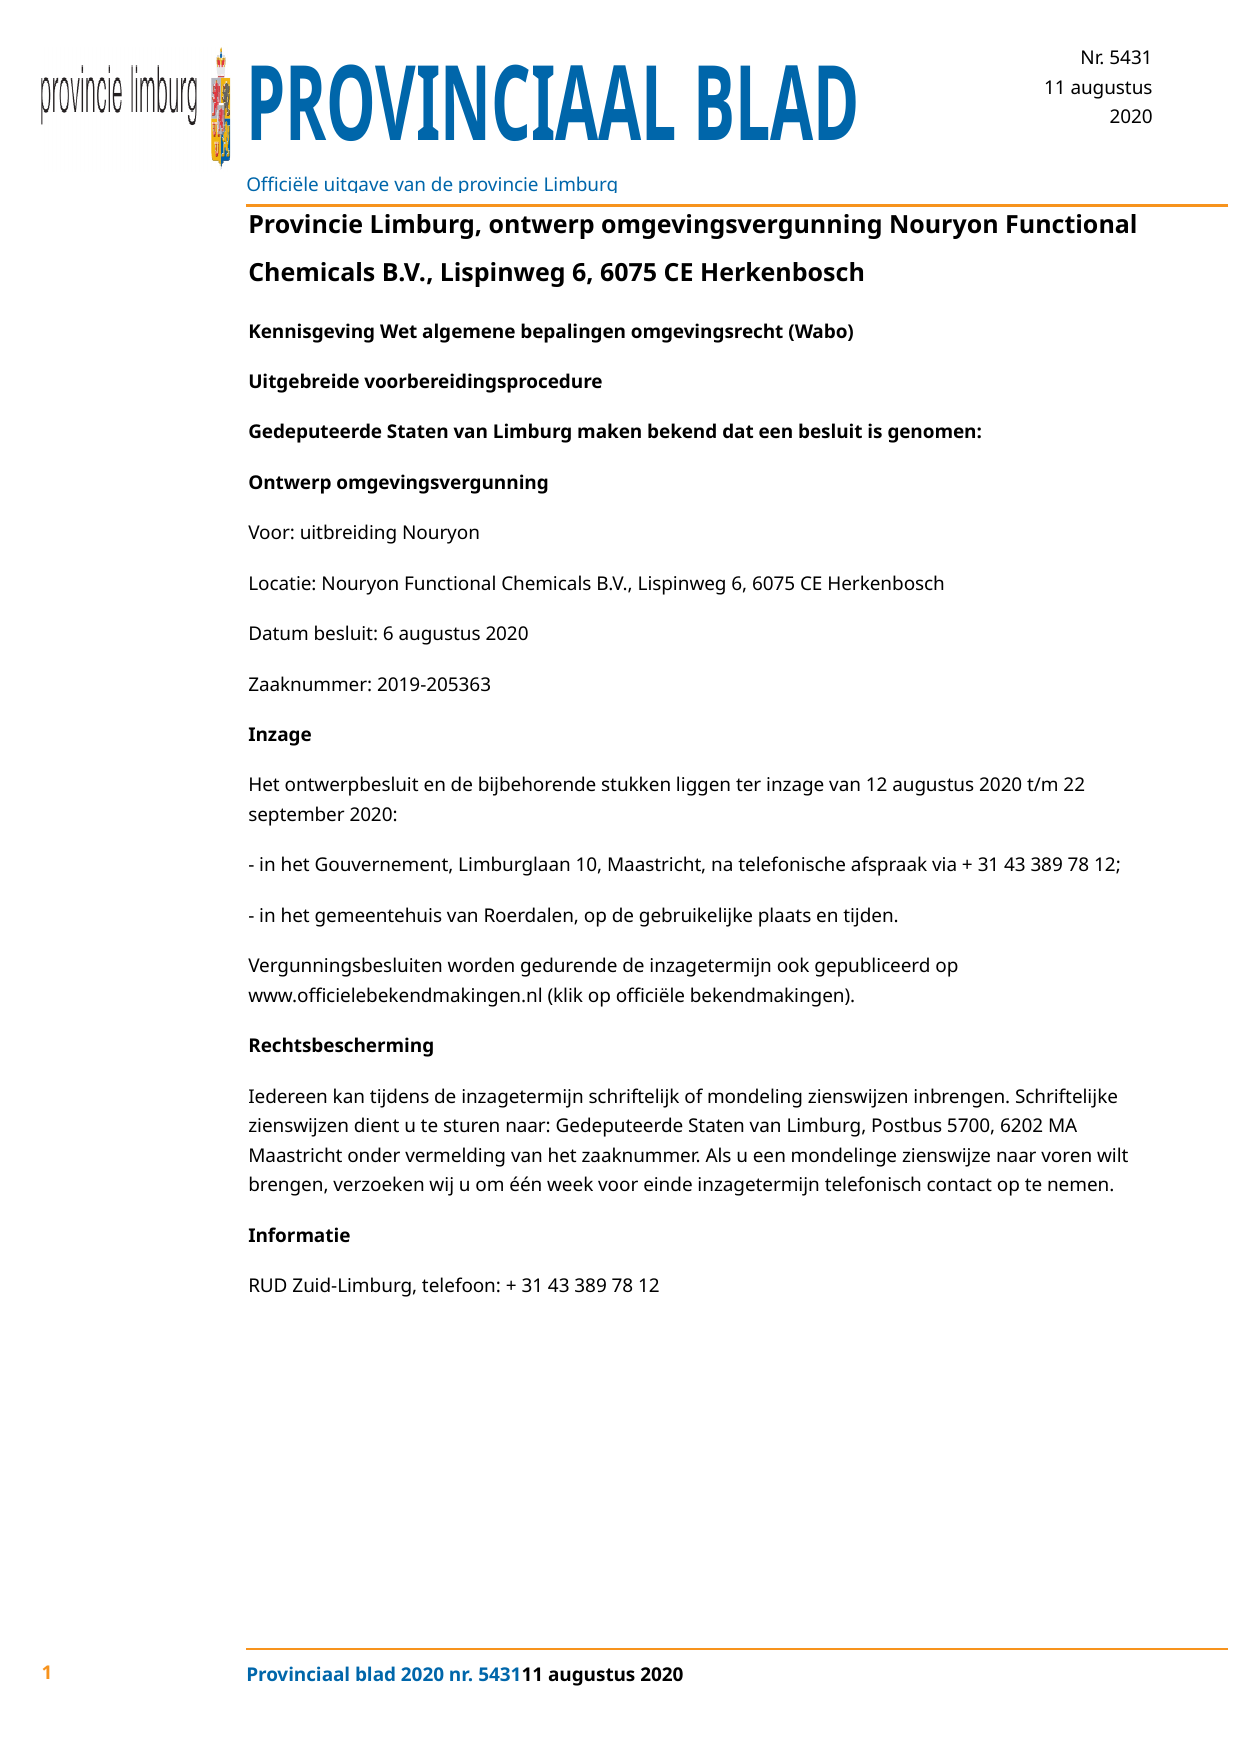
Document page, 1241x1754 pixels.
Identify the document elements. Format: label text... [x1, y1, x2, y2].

text Zaaknummer: 2019-205363 [248, 671, 1152, 697]
text Kennisgeving Wet algemene bepalingen omgevingsrecht (Wabo) [248, 318, 1152, 344]
text - in het Gouvernement, Limburglaan 10, Maastricht, na telefonische afspraak via + 31 43 389 78 12; [248, 852, 1152, 877]
picture [41, 47, 231, 172]
text RUD Zuid-Limburg, telefoon: + 31 43 389 78 12 [248, 1272, 1152, 1298]
text Uitgebreide voorbereidingsprocedure [248, 368, 1152, 394]
text Informatie [248, 1222, 1152, 1248]
text Inzage [248, 721, 1152, 747]
text Voor: uitbreiding Nouryon [248, 519, 1152, 545]
text - in het gemeentehuis van Roerdalen, op de gebruikelijke plaats en tijden. [248, 902, 1152, 928]
text Iedereen kan tijdens de inzagetermijn schriftelijk of mondeling zienswijzen inbrengen. Schriftelijke zienswijzen dient u te sturen naar: Gedeputeerde Staten van Limburg, Postbus 5700, 6202 MA Maastricht onder vermelding van het zaaknummer. Als u een mondelinge zienswijze naar voren wilt brengen, verzoeken wij u om één week voor einde inzagetermijn telefonisch contact op te nemen. [248, 1083, 1152, 1197]
text Vergunningsbesluiten worden gedurende de inzagetermijn ook gepubliceerd op www.officielebekendmakingen.nl (klik op officiële bekendmakingen). [248, 952, 1152, 1008]
text Het ontwerpbesluit en de bijbehorende stukken liggen ter inzage van 12 augustus 2020 t/m 22 september 2020: [248, 772, 1152, 827]
text Datum besluit: 6 augustus 2020 [248, 620, 1152, 646]
text Ontwerp omgevingsvergunning [248, 469, 1152, 495]
text Locatie: Nouryon Functional Chemicals B.V., Lispinweg 6, 6075 CE Herkenbosch [248, 570, 1152, 596]
text Gedeputeerde Staten van Limburg maken bekend dat een besluit is genomen: [248, 419, 1152, 444]
text Rechtsbescherming [248, 1032, 1152, 1058]
text Provincie Limburg, ontwerp omgevingsvergunning Nouryon Functional Chemicals B.V., Lispinweg 6, 6075 CE Herkenbosch [248, 207, 1152, 288]
